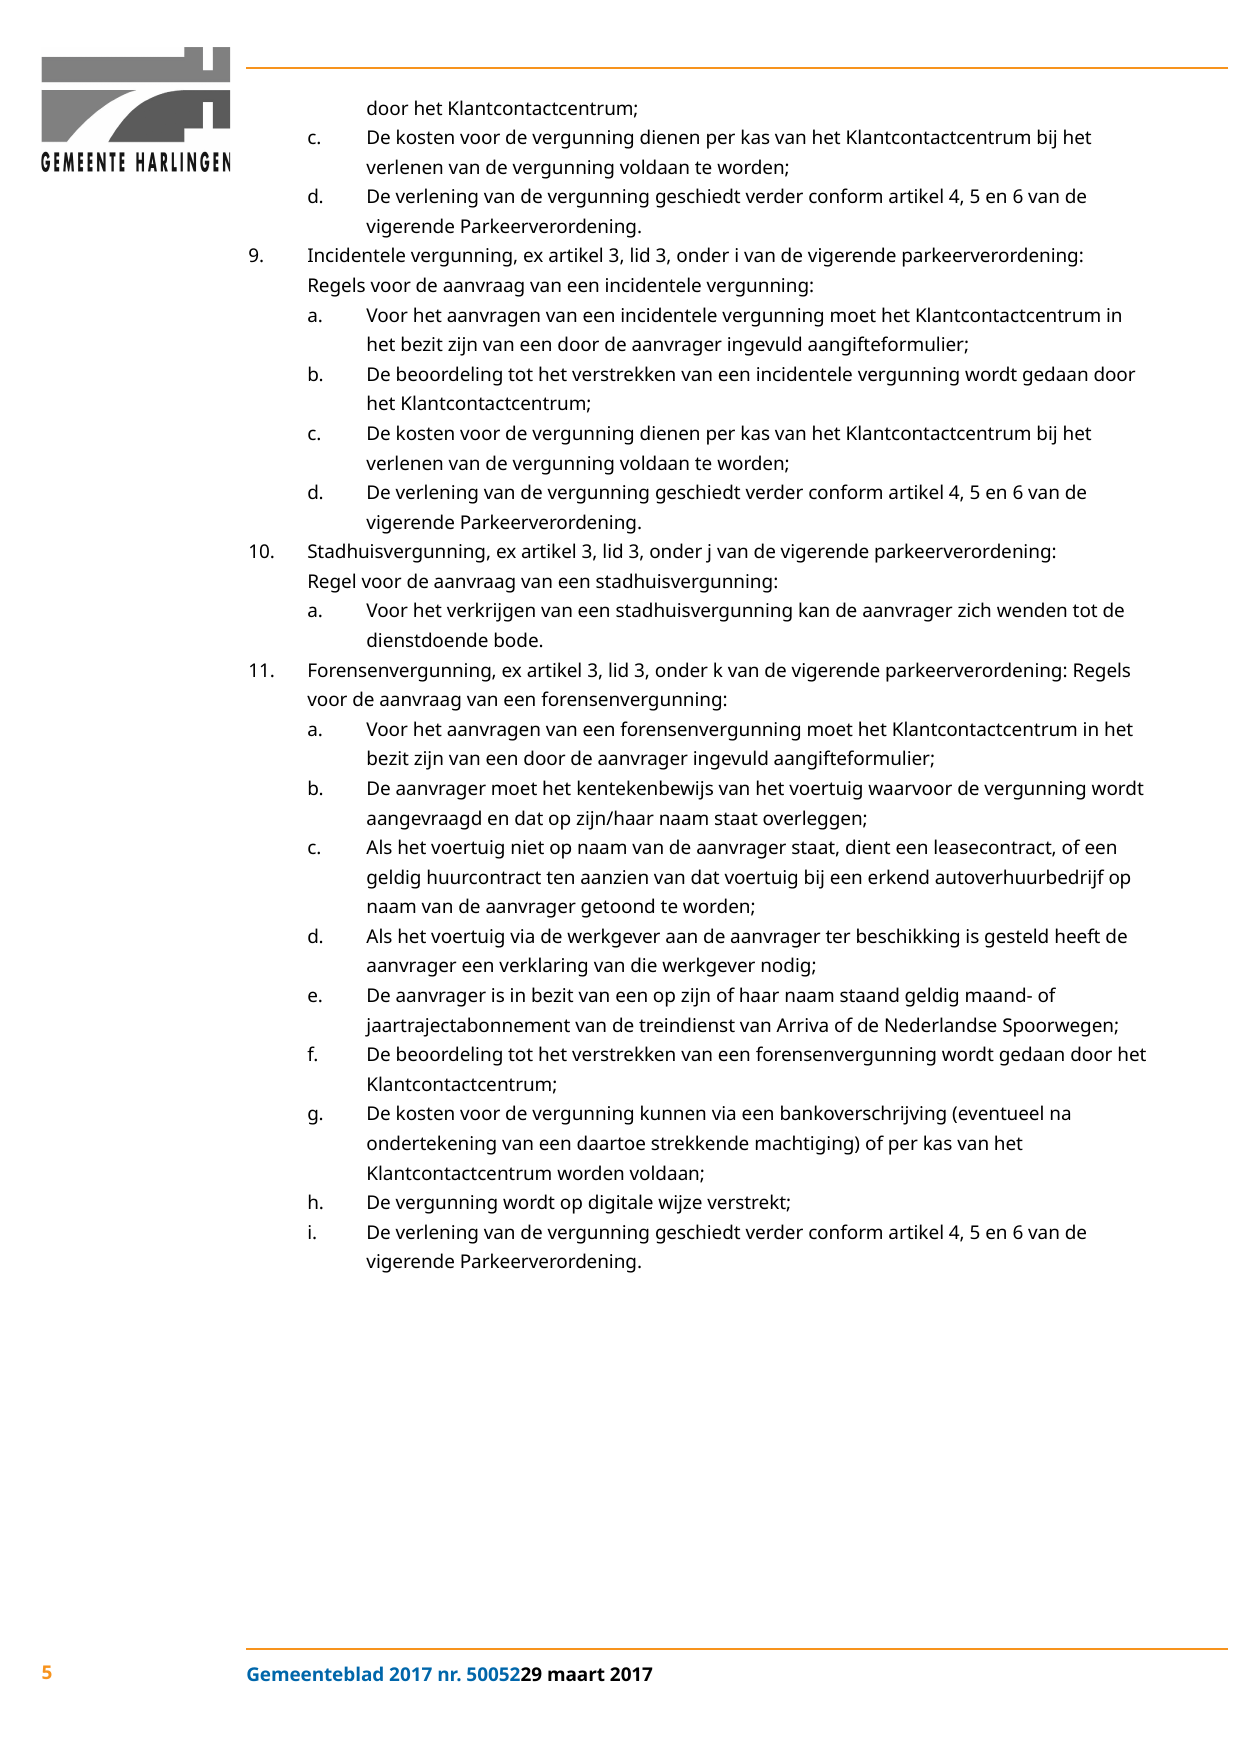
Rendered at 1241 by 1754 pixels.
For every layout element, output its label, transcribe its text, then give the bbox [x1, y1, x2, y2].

list De kosten voor de vergunning kunnen via een bankoverschrijving (eventueel na ondertekening van een daartoe strekkende machtiging) of per kas van het Klantcontactcentrum worden voldaan; [307, 1101, 1152, 1186]
list Voor het aanvragen van een incidentele vergunning moet het Klantcontactcentrum in het bezit zijn van een door de aanvrager ingevuld aangifteformulier; [307, 302, 1152, 357]
list Regel voor de aanvraag van een stadhuisvergunning: [248, 568, 1152, 594]
list De verlening van de vergunning geschiedt verder conform artikel 4, 5 en 6 van de vigerende Parkeerverordening. [307, 1219, 1152, 1274]
list Regels voor de aanvraag van een incidentele vergunning: [248, 272, 1152, 298]
list De kosten voor de vergunning dienen per kas van het Klantcontactcentrum bij het verlenen van de vergunning voldaan te worden; [307, 124, 1152, 180]
picture [41, 47, 231, 172]
list De vergunning wordt op digitale wijze verstrekt; [307, 1189, 1152, 1215]
list Incidentele vergunning, ex artikel 3, lid 3, onder i van de vigerende parkeerverordening: [248, 243, 1152, 268]
list De verlening van de vergunning geschiedt verder conform artikel 4, 5 en 6 van de vigerende Parkeerverordening. [307, 183, 1152, 239]
list De kosten voor de vergunning dienen per kas van het Klantcontactcentrum bij het verlenen van de vergunning voldaan te worden; [307, 420, 1152, 476]
list door het Klantcontactcentrum; [307, 95, 1152, 121]
list Forensenvergunning, ex artikel 3, lid 3, onder k van de vigerende parkeerverordening: Regels voor de aanvraag van een forensenvergunning: [248, 657, 1152, 712]
list De verlening van de vergunning geschiedt verder conform artikel 4, 5 en 6 van de vigerende Parkeerverordening. [307, 479, 1152, 535]
list Voor het aanvragen van een forensenvergunning moet het Klantcontactcentrum in het bezit zijn van een door de aanvrager ingevuld aangifteformulier; [307, 716, 1152, 771]
list De beoordeling tot het verstrekken van een forensenvergunning wordt gedaan door het Klantcontactcentrum; [307, 1041, 1152, 1097]
list De beoordeling tot het verstrekken van een incidentele vergunning wordt gedaan door het Klantcontactcentrum; [307, 361, 1152, 416]
list Als het voertuig niet op naam van de aanvrager staat, dient een leasecontract, of een geldig huurcontract ten aanzien van dat voertuig bij een erkend autoverhuurbedrijf op naam van de aanvrager getoond te worden; [307, 834, 1152, 919]
list Voor het verkrijgen van een stadhuisvergunning kan de aanvrager zich wenden tot de dienstdoende bode. [307, 598, 1152, 653]
list De aanvrager is in bezit van een op zijn of haar naam staand geldig maand- of jaartrajectabonnement van de treindienst van Arriva of de Nederlandse Spoorwegen; [307, 982, 1152, 1038]
list Als het voertuig via de werkgever aan de aanvrager ter beschikking is gesteld heeft de aanvrager een verklaring van die werkgever nodig; [307, 923, 1152, 978]
list Stadhuisvergunning, ex artikel 3, lid 3, onder j van de vigerende parkeerverordening: [248, 538, 1152, 564]
list De aanvrager moet het kentekenbewijs van het voertuig waarvoor de vergunning wordt aangevraagd en dat op zijn/haar naam staat overleggen; [307, 775, 1152, 831]
